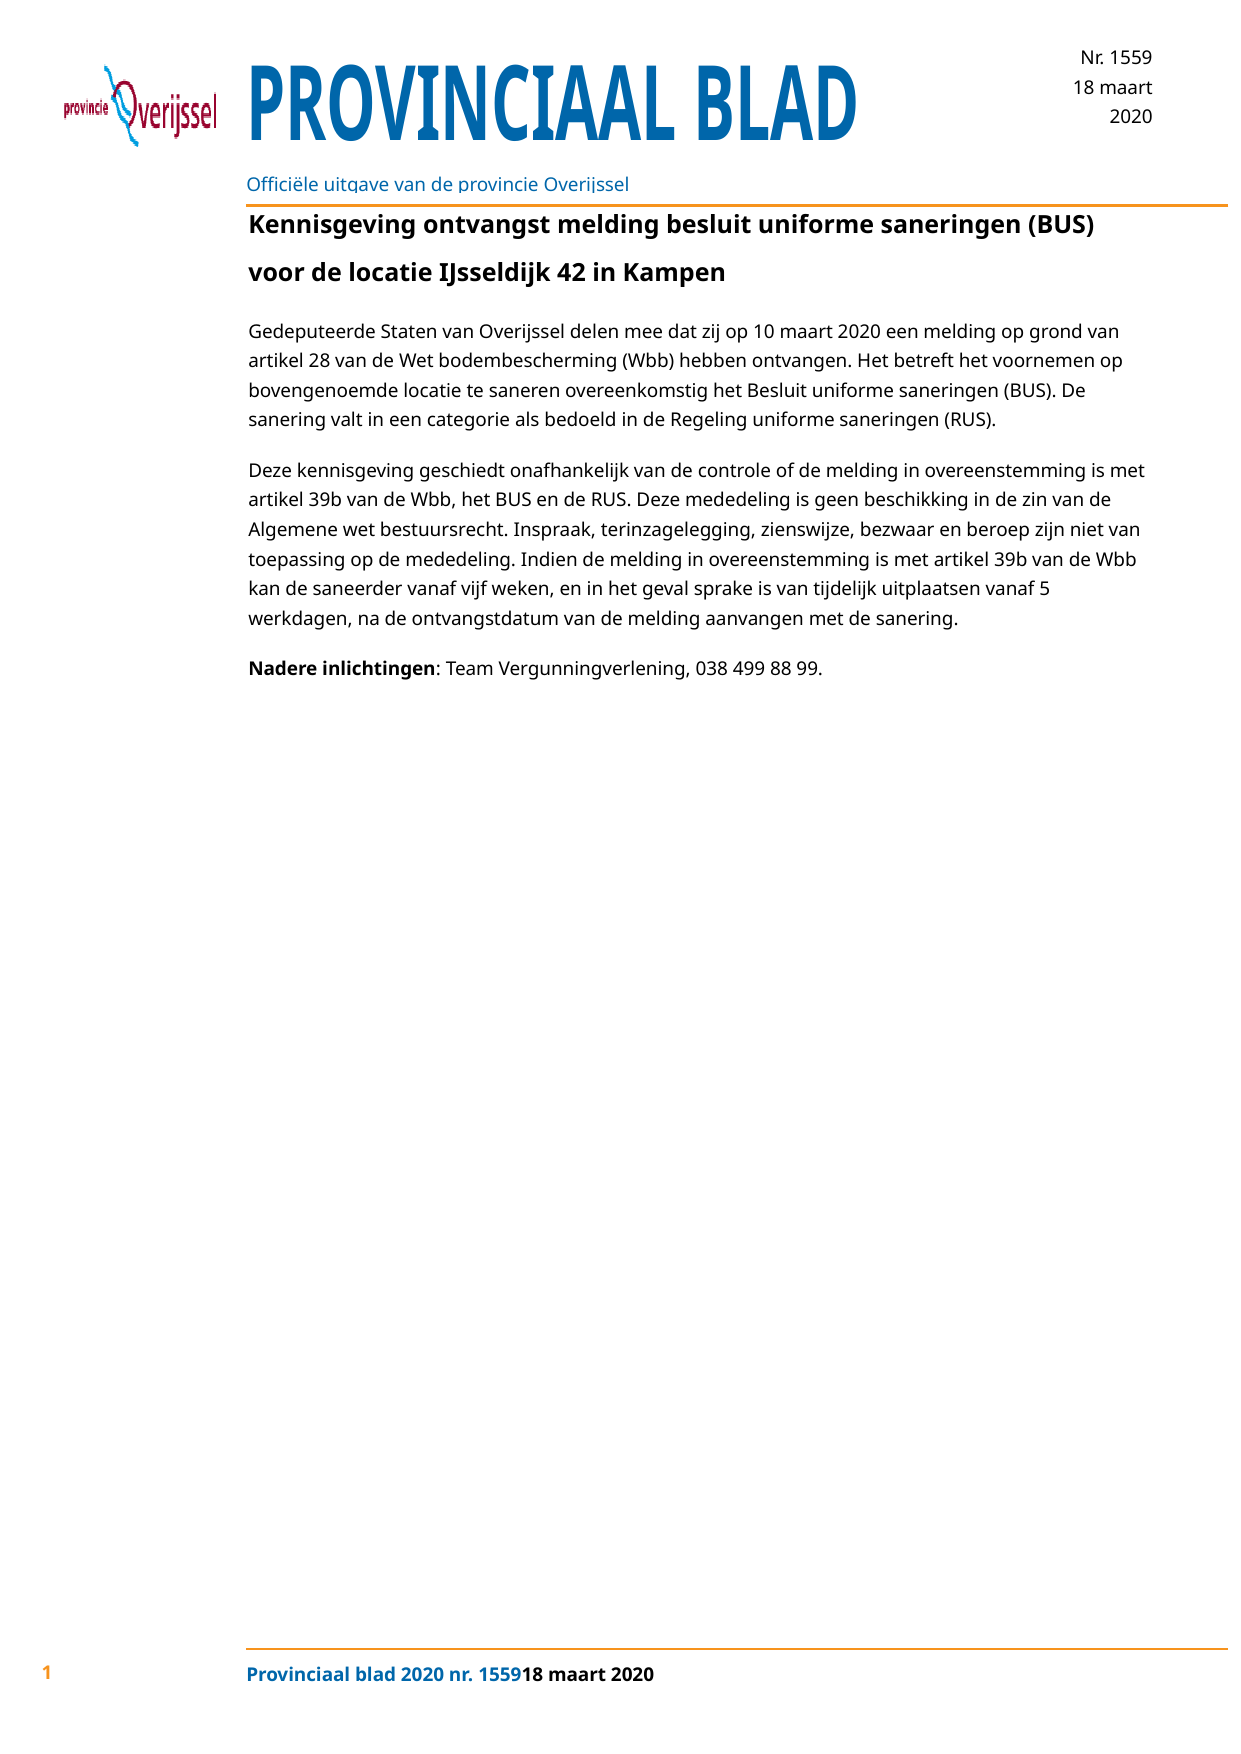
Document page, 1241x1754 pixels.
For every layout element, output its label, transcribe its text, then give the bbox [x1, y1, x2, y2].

text Kennisgeving ontvangst melding besluit uniforme saneringen (BUS) voor de locatie IJsseldijk 42 in Kampen [248, 207, 1152, 288]
text Nadere inlichtingen: Team Vergunningverlening, 038 499 88 99. [248, 655, 1152, 681]
text Deze kennisgeving geschiedt onafhankelijk van de controle of de melding in overeenstemming is met artikel 39b van de Wbb, het BUS en de RUS. Deze mededeling is geen beschikking in de zin van de Algemene wet bestuursrecht. Inspraak, terinzagelegging, zienswijze, bezwaar en beroep zijn niet van toepassing op de mededeling. Indien de melding in overeenstemming is met artikel 39b van de Wbb kan de saneerder vanaf vijf weken, en in het geval sprake is van tijdelijk uitplaatsen vanaf 5 werkdagen, na de ontvangstdatum van de melding aanvangen met de sanering. [248, 457, 1152, 631]
picture [41, 47, 231, 172]
text Gedeputeerde Staten van Overijssel delen mee dat zij op 10 maart 2020 een melding op grond van artikel 28 van de Wet bodembescherming (Wbb) hebben ontvangen. Het betreft het voornemen op bovengenoemde locatie te saneren overeenkomstig het Besluit uniforme saneringen (BUS). De sanering valt in een categorie als bedoeld in de Regeling uniforme saneringen (RUS). [248, 318, 1152, 432]
